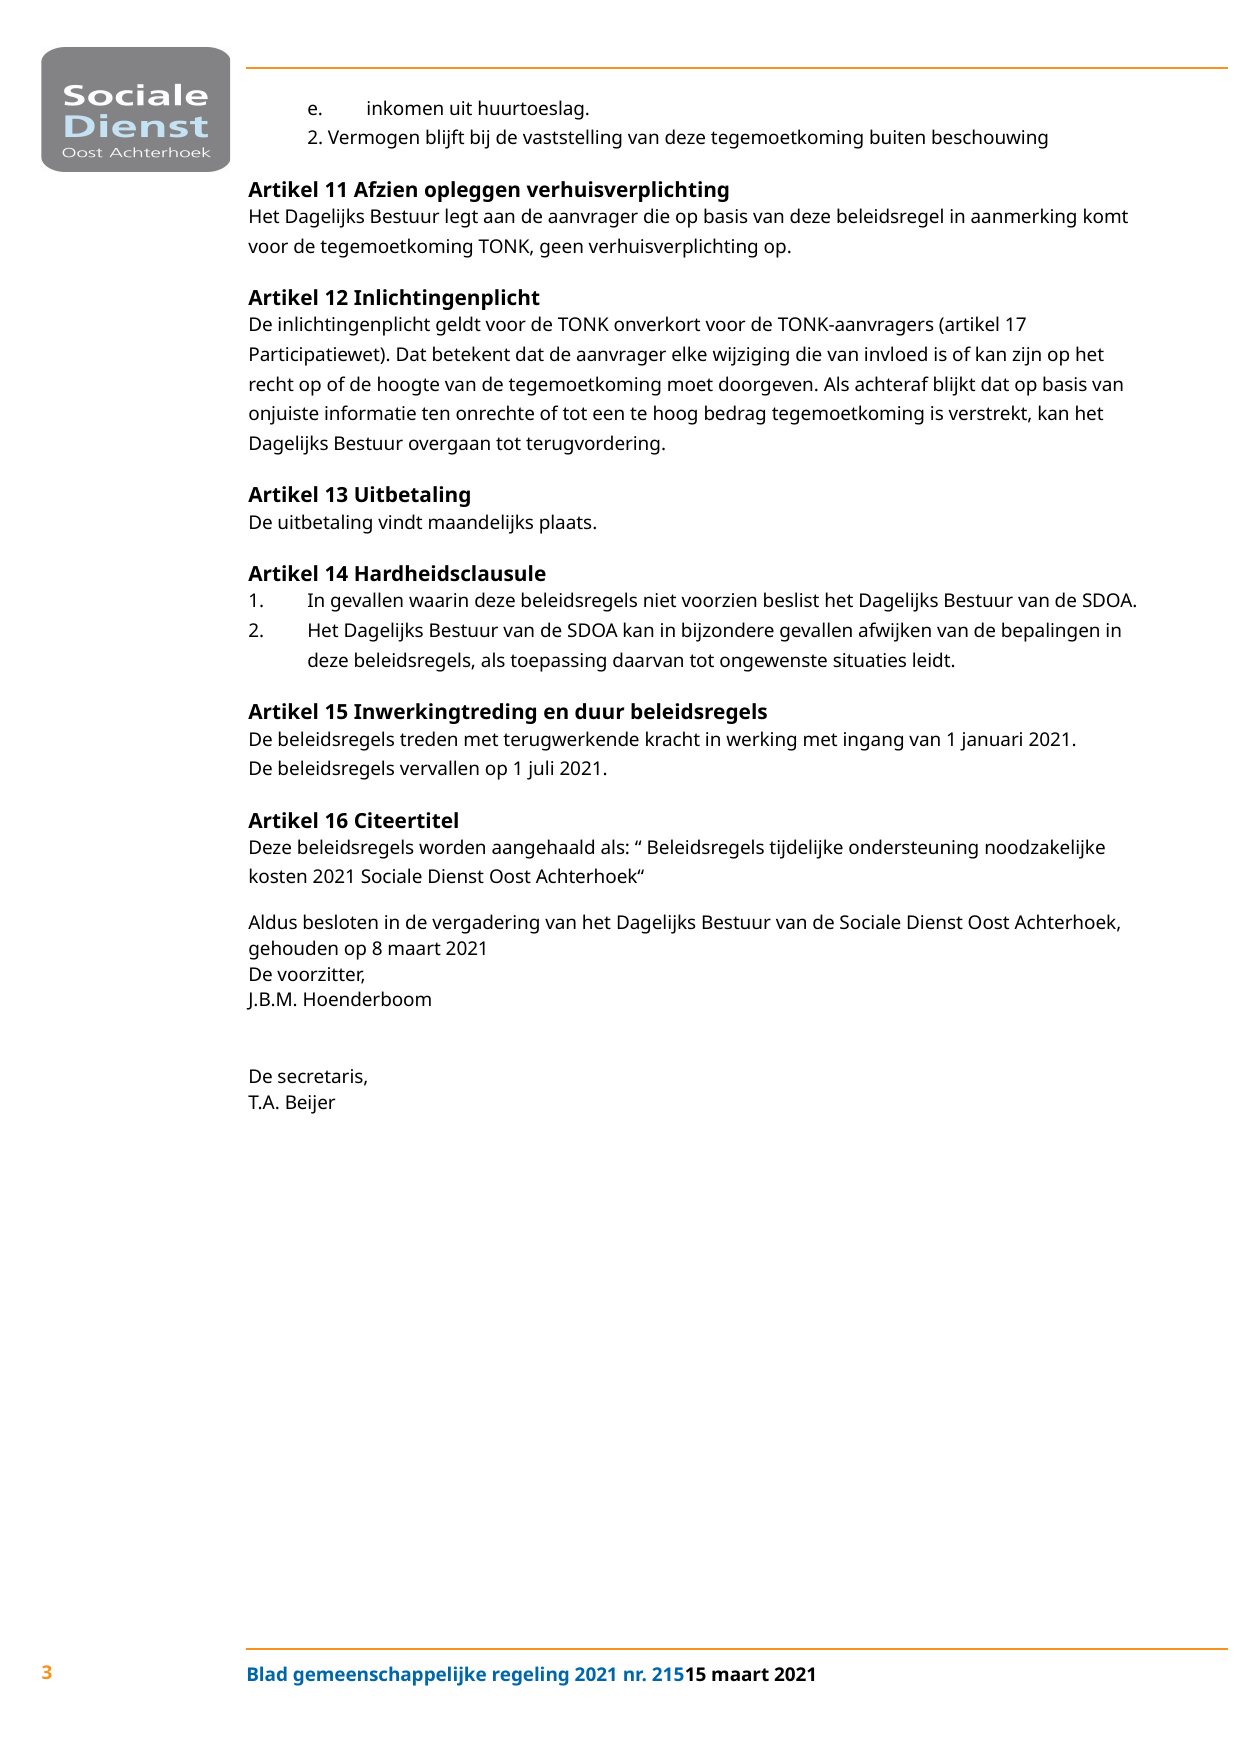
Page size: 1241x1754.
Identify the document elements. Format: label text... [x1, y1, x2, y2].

text Artikel 11 Afzien opleggen verhuisverplichting [248, 175, 1152, 203]
text T.A. Beijer [248, 1089, 1152, 1115]
picture [41, 47, 231, 172]
text Artikel 13 Uitbetaling [248, 480, 1152, 509]
text Artikel 15 Inwerkingtreding en duur beleidsregels [248, 697, 1152, 726]
text J.B.M. Hoenderboom [248, 987, 1152, 1012]
text Artikel 14 Hardheidsclausule [248, 559, 1152, 588]
list inkomen uit huurtoeslag. [307, 95, 1152, 121]
text De beleidsregels treden met terugwerkende kracht in werking met ingang van 1 januari 2021. [248, 726, 1152, 751]
text De voorzitter, [248, 961, 1152, 987]
list In gevallen waarin deze beleidsregels niet voorzien beslist het Dagelijks Bestuur van de SDOA. [248, 588, 1152, 613]
text De uitbetaling vindt maandelijks plaats. [248, 509, 1152, 534]
text De inlichtingenplicht geldt voor de TONK onverkort voor de TONK-aanvragers (artikel 17 Participatiewet). Dat betekent dat de aanvrager elke wijziging die van invloed is of kan zijn op het recht op of de hoogte van de tegemoetkoming moet doorgeven. Als achteraf blijkt dat op basis van onjuiste informatie ten onrechte of tot een te hoog bedrag tegemoetkoming is verstrekt, kan het Dagelijks Bestuur overgaan tot terugvordering. [248, 312, 1152, 456]
text Artikel 12 Inlichtingenplicht [248, 283, 1152, 312]
text Artikel 16 Citeertitel [248, 806, 1152, 834]
text Aldus besloten in de vergadering van het Dagelijks Bestuur van de Sociale Dienst Oost Achterhoek, gehouden op 8 maart 2021 [248, 909, 1152, 961]
list Het Dagelijks Bestuur van de SDOA kan in bijzondere gevallen afwijken van de bepalingen in deze beleidsregels, als toepassing daarvan tot ongewenste situaties leidt. [248, 617, 1152, 673]
text Het Dagelijks Bestuur legt aan de aanvrager die op basis van deze beleidsregel in aanmerking komt voor de tegemoetkoming TONK, geen verhuisverplichting op. [248, 203, 1152, 258]
text Deze beleidsregels worden aangehaald als: “ Beleidsregels tijdelijke ondersteuning noodzakelijke kosten 2021 Sociale Dienst Oost Achterhoek“ [248, 834, 1152, 889]
text De beleidsregels vervallen op 1 juli 2021. [248, 755, 1152, 781]
list 2. Vermogen blijft bij de vaststelling van deze tegemoetkoming buiten beschouwing [248, 124, 1152, 150]
text De secretaris, [248, 1064, 1152, 1089]
